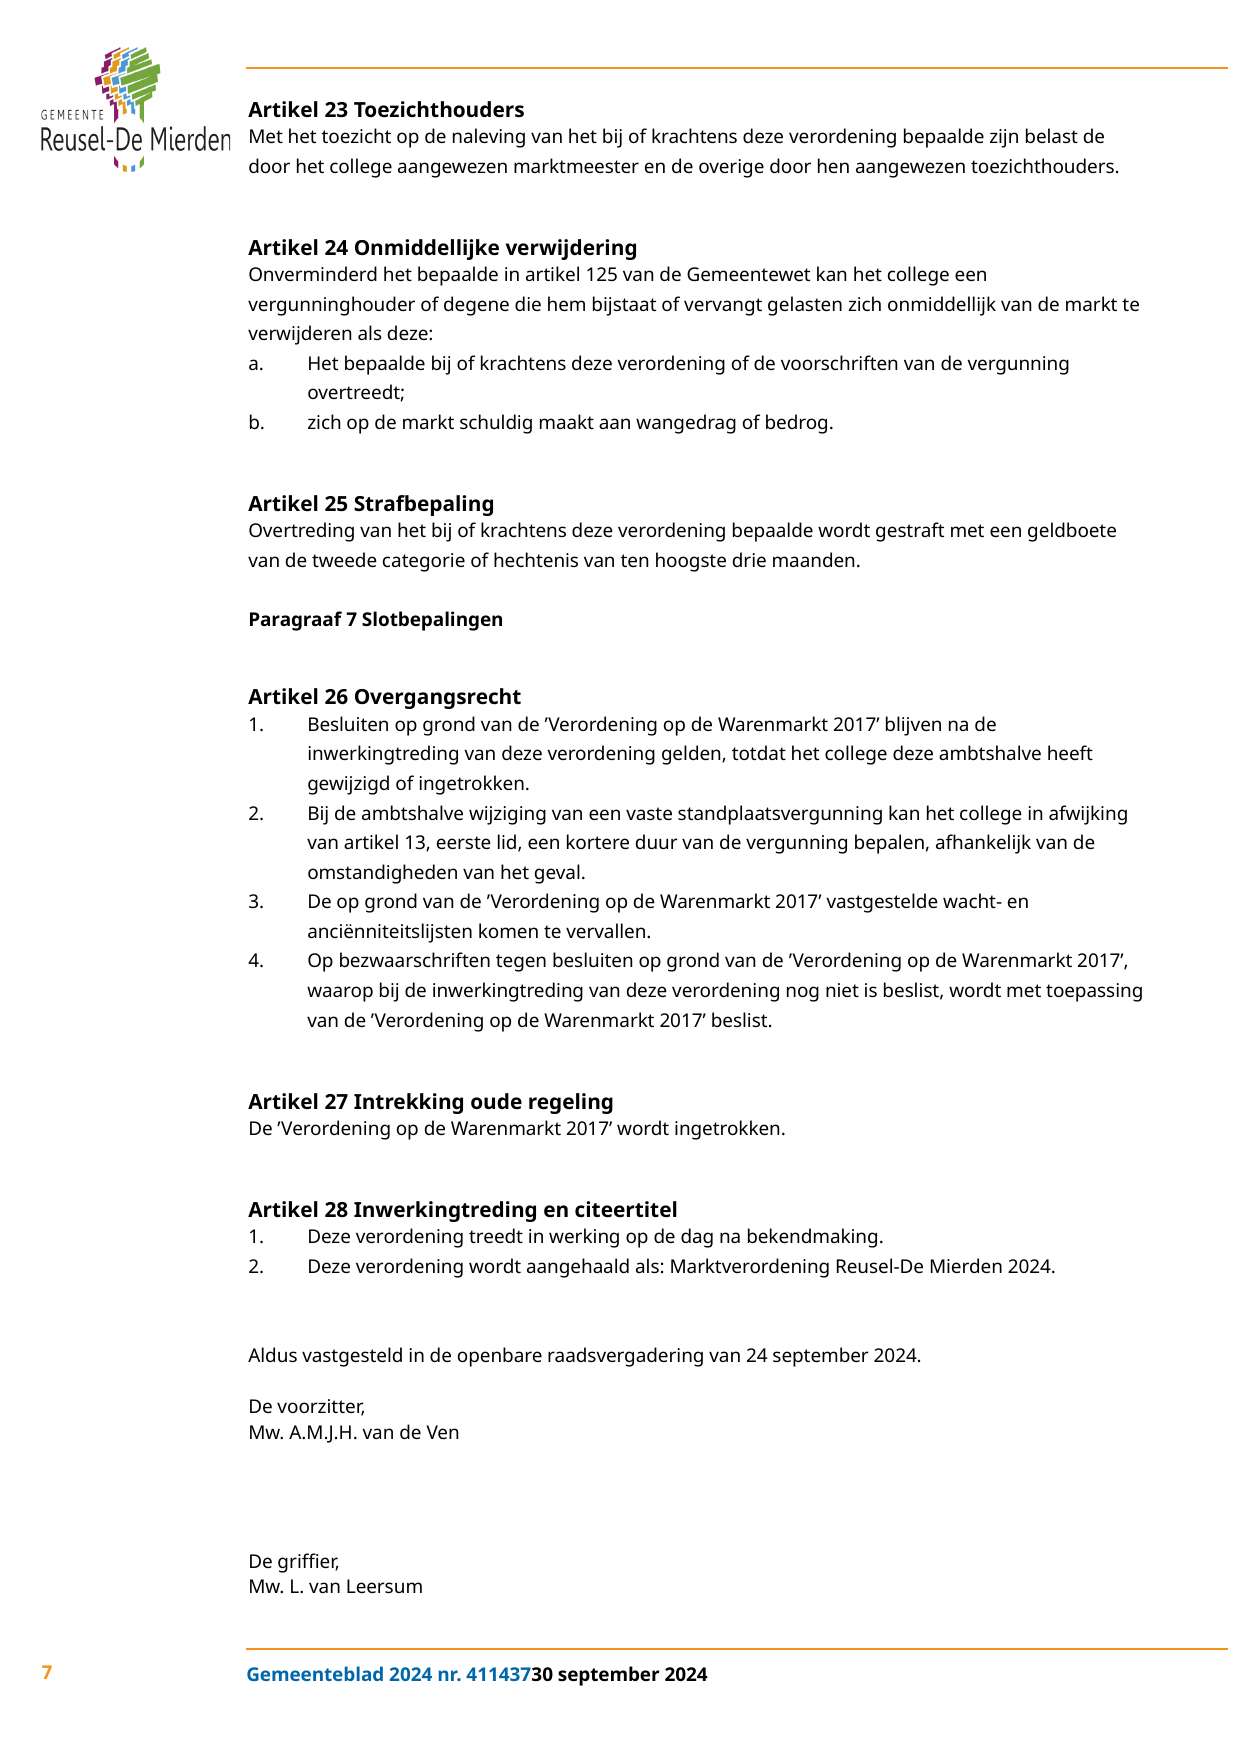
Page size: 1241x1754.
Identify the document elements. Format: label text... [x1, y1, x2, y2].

text Artikel 26 Overgangsrecht [248, 682, 1152, 711]
text Onverminderd het bepaalde in artikel 125 van de Gemeentewet kan het college een vergunninghouder of degene die hem bijstaat of vervangt gelasten zich onmiddellijk van de markt te verwijderen als deze: [248, 261, 1152, 346]
text Overtreding van het bij of krachtens deze verordening bepaalde wordt gestraft met een geldboete van de tweede categorie of hechtenis van ten hoogste drie maanden. [248, 518, 1152, 573]
text De griffier, [248, 1548, 1152, 1573]
text Mw. A.M.J.H. van de Ven [248, 1419, 1152, 1445]
list Deze verordening wordt aangehaald als: Marktverordening Reusel-De Mierden 2024. [248, 1253, 1152, 1279]
text Aldus vastgesteld in de openbare raadsvergadering van 24 september 2024. [248, 1342, 1152, 1368]
text Paragraaf 7 Slotbepalingen [248, 606, 1152, 632]
text Artikel 28 Inwerkingtreding en citeertitel [248, 1195, 1152, 1224]
text Artikel 25 Strafbepaling [248, 489, 1152, 518]
list Bij de ambtshalve wijziging van een vaste standplaatsvergunning kan het college in afwijking van artikel 13, eerste lid, een kortere duur van de vergunning bepalen, afhankelijk van de omstandigheden van het geval. [248, 800, 1152, 884]
list zich op de markt schuldig maakt aan wangedrag of bedrog. [248, 409, 1152, 435]
text Artikel 24 Onmiddellijke verwijdering [248, 233, 1152, 261]
text Artikel 23 Toezichthouders [248, 95, 1152, 123]
list De op grond van de ’Verordening op de Warenmarkt 2017’ vastgestelde wacht- en anciënniteitslijsten komen te vervallen. [248, 888, 1152, 944]
list Deze verordening treedt in werking op de dag na bekendmaking. [248, 1224, 1152, 1249]
list Besluiten op grond van de ’Verordening op de Warenmarkt 2017’ blijven na de inwerkingtreding van deze verordening gelden, totdat het college deze ambtshalve heeft gewijzigd of ingetrokken. [248, 711, 1152, 796]
list Op bezwaarschriften tegen besluiten op grond van de ’Verordening op de Warenmarkt 2017’, waarop bij de inwerkingtreding van deze verordening nog niet is beslist, wordt met toepassing van de ’Verordening op de Warenmarkt 2017’ beslist. [248, 948, 1152, 1032]
text De voorzitter, [248, 1393, 1152, 1419]
picture [41, 47, 231, 172]
text Met het toezicht op de naleving van het bij of krachtens deze verordening bepaalde zijn belast de door het college aangewezen marktmeester en de overige door hen aangewezen toezichthouders. [248, 123, 1152, 178]
text De ’Verordening op de Warenmarkt 2017’ wordt ingetrokken. [248, 1115, 1152, 1141]
list Het bepaalde bij of krachtens deze verordening of de voorschriften van de vergunning overtreedt; [248, 350, 1152, 405]
text Mw. L. van Leersum [248, 1573, 1152, 1599]
text Artikel 27 Intrekking oude regeling [248, 1087, 1152, 1115]
